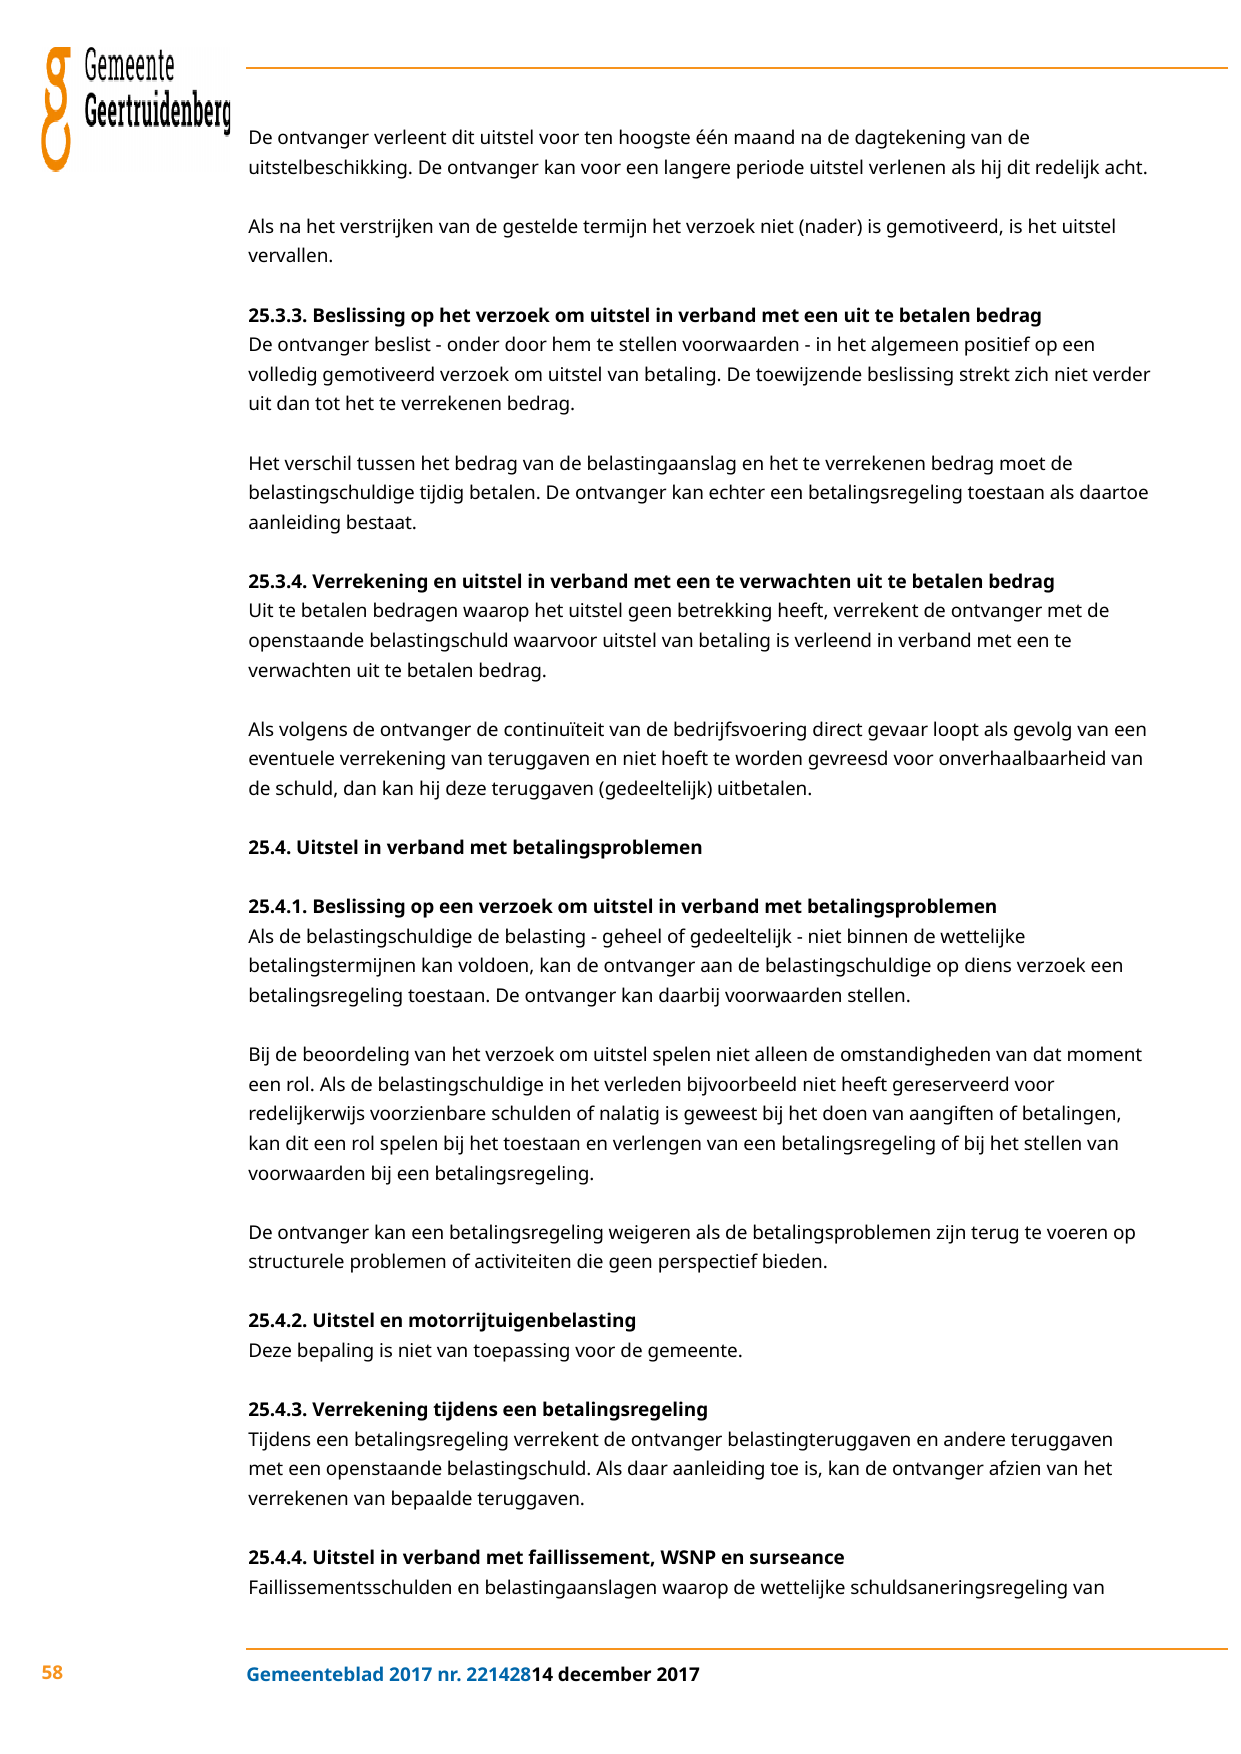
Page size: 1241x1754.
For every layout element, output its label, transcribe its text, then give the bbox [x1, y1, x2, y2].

text Als na het verstrijken van de gestelde termijn het verzoek niet (nader) is gemotiveerd, is het uitstel vervallen. [248, 213, 1152, 268]
text De ontvanger verleent dit uitstel voor ten hoogste één maand na de dagtekening van de uitstelbeschikking. De ontvanger kan voor een langere periode uitstel verlenen als hij dit redelijk acht. [248, 124, 1152, 180]
text De ontvanger beslist - onder door hem te stellen voorwaarden - in het algemeen positief op een volledig gemotiveerd verzoek om uitstel van betaling. De toewijzende beslissing strekt zich niet verder uit dan tot het te verrekenen bedrag. [248, 331, 1152, 416]
text De ontvanger kan een betalingsregeling weigeren als de betalingsproblemen zijn terug te voeren op structurele problemen of activiteiten die geen perspectief bieden. [248, 1219, 1152, 1274]
text 25.4. Uitstel in verband met betalingsproblemen [248, 834, 1152, 860]
text Het verschil tussen het bedrag van de belastingaanslag en het te verrekenen bedrag moet de belastingschuldige tijdig betalen. De ontvanger kan echter een betalingsregeling toestaan als daartoe aanleiding bestaat. [248, 450, 1152, 535]
picture [41, 47, 231, 172]
text 25.3.4. Verrekening en uitstel in verband met een te verwachten uit te betalen bedrag [248, 568, 1152, 594]
text Uit te betalen bedragen waarop het uitstel geen betrekking heeft, verrekent de ontvanger met de openstaande belastingschuld waarvoor uitstel van betaling is verleend in verband met een te verwachten uit te betalen bedrag. [248, 598, 1152, 683]
text Als volgens de ontvanger de continuïteit van de bedrijfsvoering direct gevaar loopt als gevolg van een eventuele verrekening van teruggaven en niet hoeft te worden gevreesd voor onverhaalbaarheid van de schuld, dan kan hij deze teruggaven (gedeeltelijk) uitbetalen. [248, 716, 1152, 801]
text 25.4.1. Beslissing op een verzoek om uitstel in verband met betalingsproblemen [248, 893, 1152, 919]
text Als de belastingschuldige de belasting - geheel of gedeeltelijk - niet binnen de wettelijke betalingstermijnen kan voldoen, kan de ontvanger aan de belastingschuldige op diens verzoek een betalingsregeling toestaan. De ontvanger kan daarbij voorwaarden stellen. [248, 923, 1152, 1008]
text 25.4.4. Uitstel in verband met faillissement, WSNP en surseance [248, 1544, 1152, 1570]
text Deze bepaling is niet van toepassing voor de gemeente. [248, 1337, 1152, 1363]
text 25.4.3. Verrekening tijdens een betalingsregeling [248, 1396, 1152, 1422]
text Tijdens een betalingsregeling verrekent de ontvanger belastingteruggaven en andere teruggaven met een openstaande belastingschuld. Als daar aanleiding toe is, kan de ontvanger afzien van het verrekenen van bepaalde teruggaven. [248, 1426, 1152, 1511]
text 25.3.3. Beslissing op het verzoek om uitstel in verband met een uit te betalen bedrag [248, 302, 1152, 328]
text Faillissementsschulden en belastingaanslagen waarop de wettelijke schuldsaneringsregeling van [248, 1574, 1152, 1600]
text Bij de beoordeling van het verzoek om uitstel spelen niet alleen de omstandigheden van dat moment een rol. Als de belastingschuldige in het verleden bijvoorbeeld niet heeft gereserveerd voor redelijkerwijs voorzienbare schulden of nalatig is geweest bij het doen van aangiften of betalingen, kan dit een rol spelen bij het toestaan en verlengen van een betalingsregeling of bij het stellen van voorwaarden bij een betalingsregeling. [248, 1041, 1152, 1186]
text 25.4.2. Uitstel en motorrijtuigenbelasting [248, 1308, 1152, 1333]
